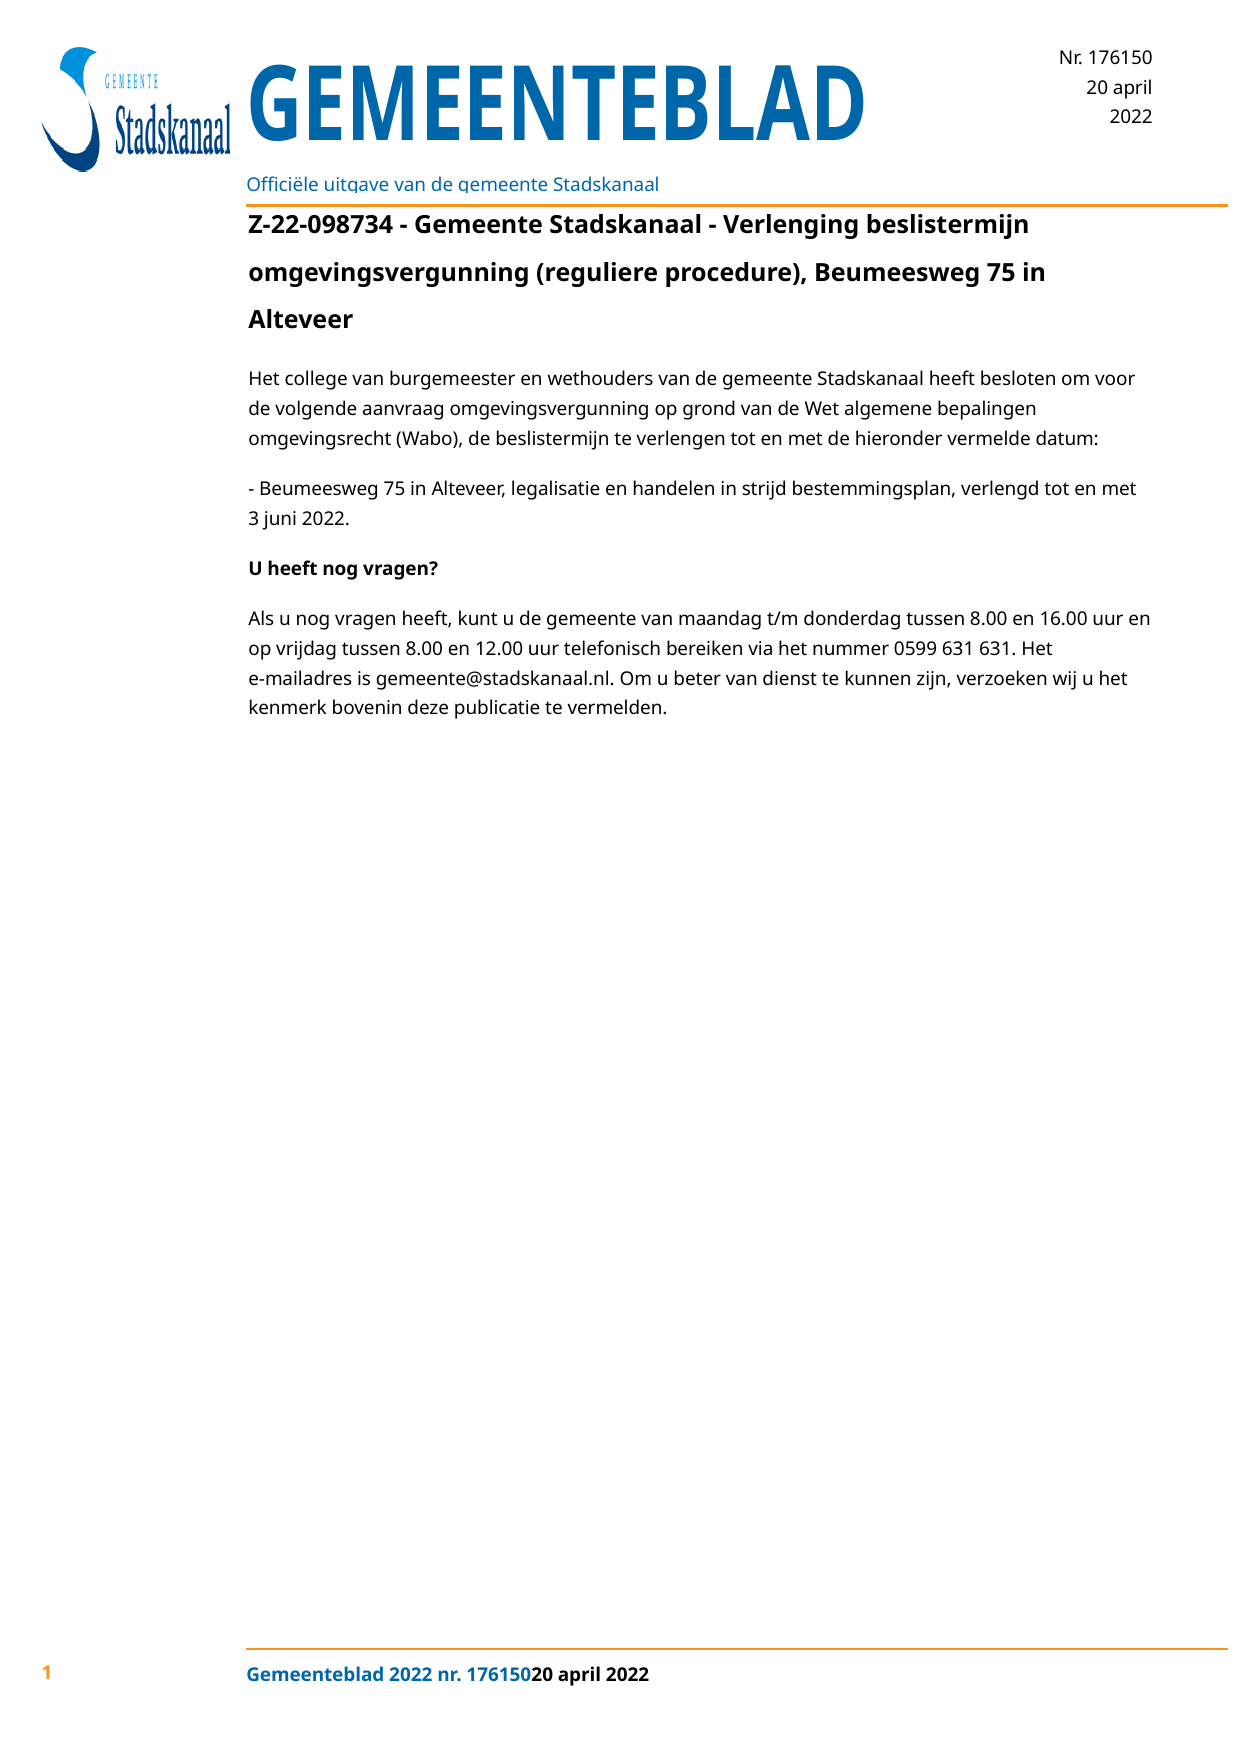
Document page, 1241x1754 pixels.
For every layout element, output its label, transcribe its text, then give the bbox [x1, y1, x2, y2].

text Het college van burgemeester en wethouders van de gemeente Stadskanaal heeft besloten om voor de volgende aanvraag omgevingsvergunning op grond van de Wet algemene bepalingen omgevingsrecht (Wabo), de beslistermijn te verlengen tot en met de hieronder vermelde datum: [248, 366, 1152, 450]
text U heeft nog vragen? [248, 555, 1152, 581]
text - Beumeesweg 75 in Alteveer, legalisatie en handelen in strijd bestemmingsplan, verlengd tot en met 3 juni 2022. [248, 475, 1152, 530]
text Z-22-098734 - Gemeente Stadskanaal - Verlenging beslistermijn omgevingsvergunning (reguliere procedure), Beumeesweg 75 in Alteveer [248, 207, 1152, 336]
picture [41, 47, 231, 172]
text Als u nog vragen heeft, kunt u de gemeente van maandag t/m donderdag tussen 8.00 en 16.00 uur en op vrijdag tussen 8.00 en 12.00 uur telefonisch bereiken via het nummer 0599 631 631. Het e‑mailadres is gemeente@stadskanaal.nl. Om u beter van dienst te kunnen zijn, verzoeken wij u het kenmerk bovenin deze publicatie te vermelden. [248, 606, 1152, 720]
